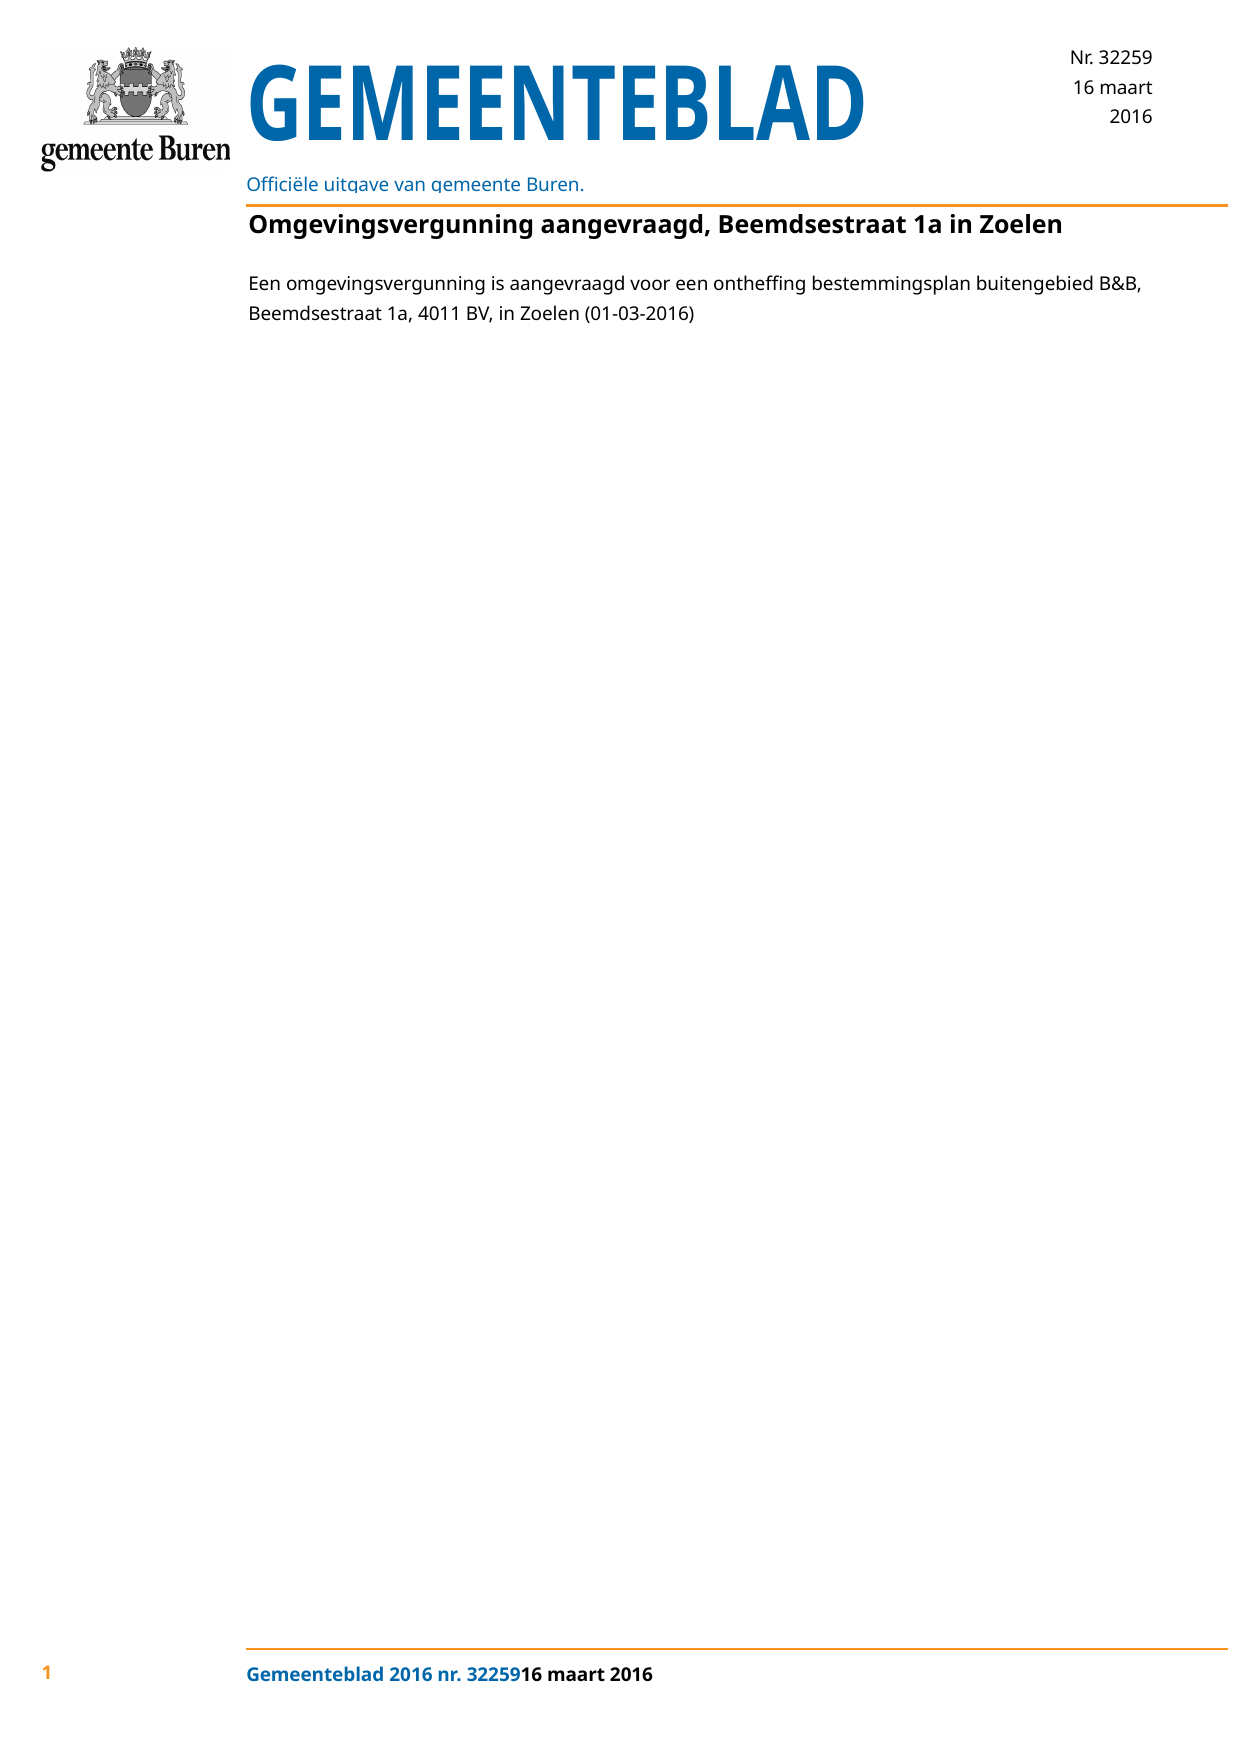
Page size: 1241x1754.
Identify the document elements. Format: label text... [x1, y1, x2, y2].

text Omgevingsvergunning aangevraagd, Beemdsestraat 1a in Zoelen [248, 207, 1152, 241]
picture [41, 47, 231, 172]
text Een omgevingsvergunning is aangevraagd voor een ontheffing bestemmingsplan buitengebied B&B, Beemdsestraat 1a, 4011 BV, in Zoelen (01-03-2016) [248, 270, 1152, 326]
